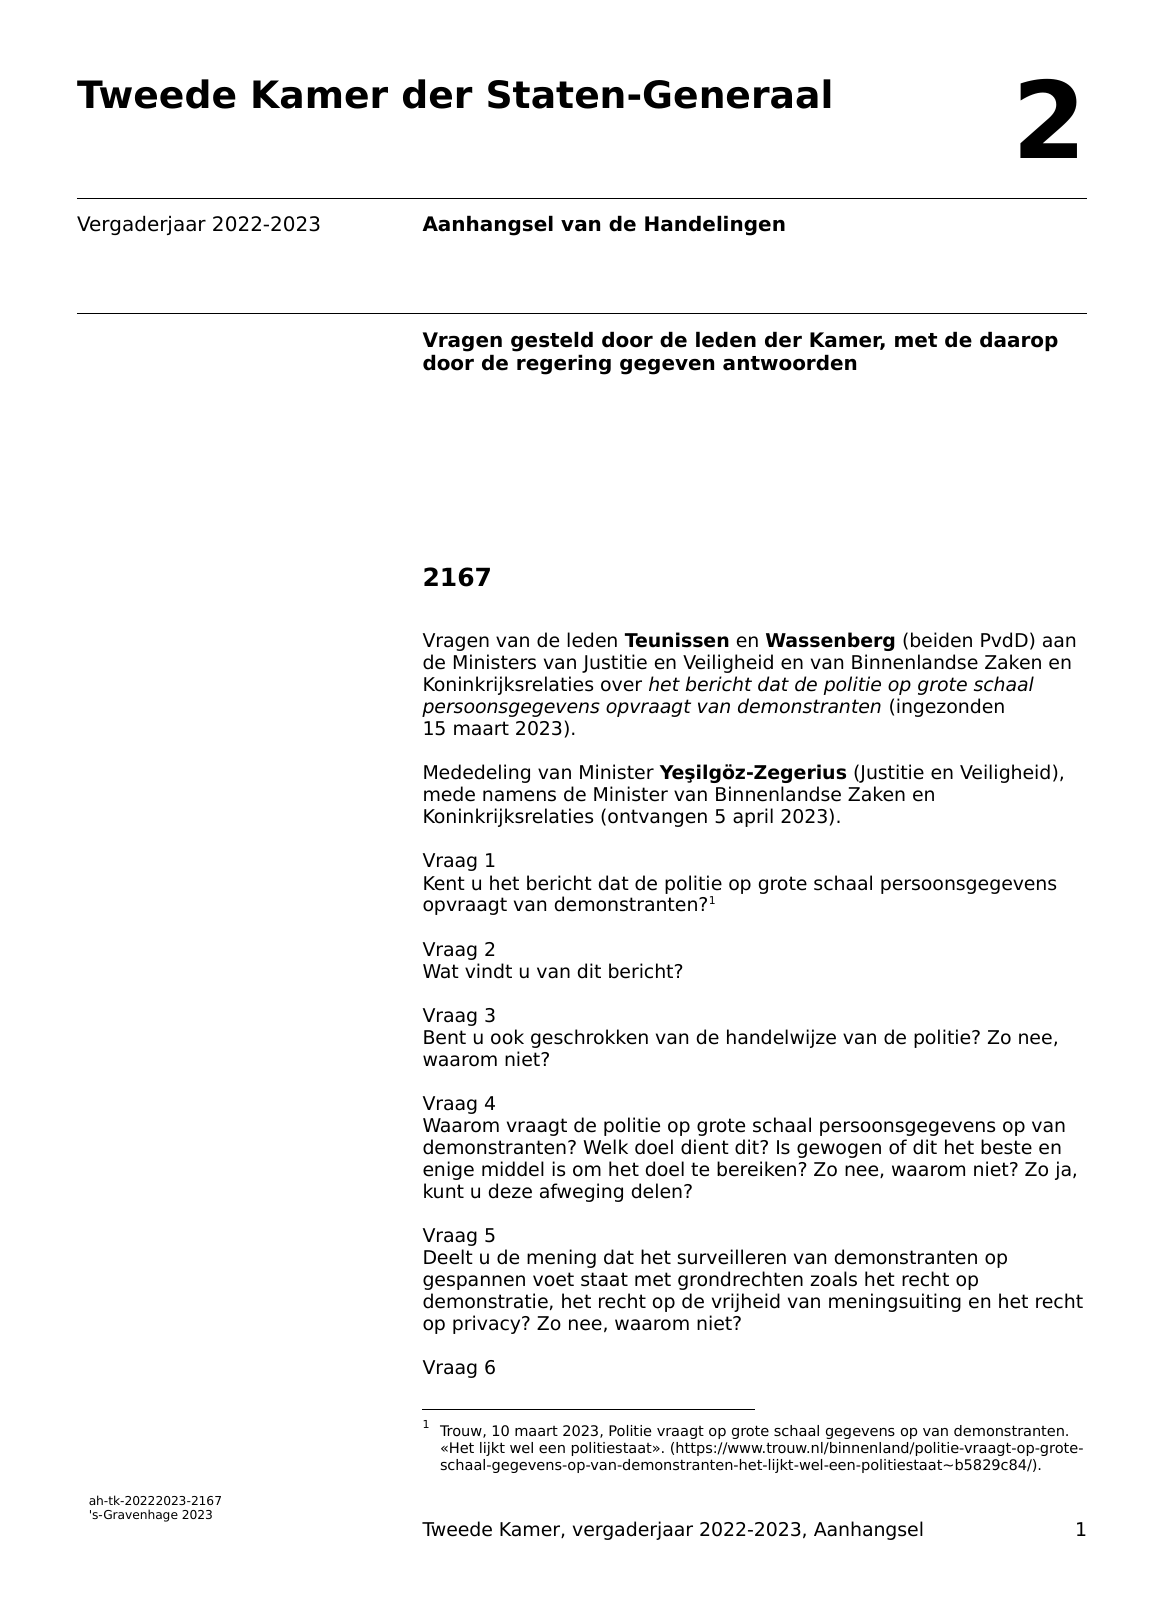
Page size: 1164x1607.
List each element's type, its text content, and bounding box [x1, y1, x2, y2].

text Deelt u de mening dat het surveilleren van demonstranten op gespannen voet staat met grondrechten zoals het recht op demonstratie, het recht op de vrijheid van meningsuiting en het recht op privacy? Zo nee, waarom niet? [422, 1247, 1087, 1335]
text 's-Gravenhage 2023 [88, 1508, 323, 1522]
text Vraag 2 [422, 938, 1087, 961]
text Vraag 3 [422, 1005, 1087, 1027]
text Wat vindt u van dit bericht? [422, 961, 1087, 982]
table_cell [77, 314, 422, 375]
table_cell Aanhangsel van de Handelingen [422, 199, 1087, 313]
text Kent u het bericht dat de politie op grote schaal persoonsgegevens opvraagt van demonstranten? [422, 872, 1087, 916]
text Waarom vraagt de politie op grote schaal persoonsgegevens op van demonstranten? Welk doel dient dit? Is gewogen of dit het beste en enige middel is om het doel te bereiken? Zo nee, waarom niet? Zo ja, kunt u deze afweging delen? [422, 1115, 1087, 1203]
text Bent u ook geschrokken van de handelwijze van de politie? Zo nee, waarom niet? [422, 1027, 1087, 1071]
table_cell Vragen gesteld door de leden der Kamer, met de daarop door de regering gegeven antwoorden [422, 314, 1087, 375]
text 2167 [422, 563, 1087, 592]
text Vraag 1 [422, 850, 1087, 872]
text ah-tk-20222023-2167 [88, 1494, 323, 1508]
text Vraag 6 [422, 1357, 1087, 1379]
table_header 2 [886, 59, 1087, 198]
table_header Tweede Kamer der Staten-Generaal [77, 59, 886, 198]
text Vragen van de leden Teunissen en Wassenberg (beiden PvdD) aan de Ministers van Justitie en Veiligheid en van Binnenlandse Zaken en Koninkrijksrelaties over het bericht dat de politie op grote schaal persoonsgegevens opvraagt van demonstranten (ingezonden 15 maart 2023). [422, 630, 1087, 740]
table_cell Vergaderjaar 2022-2023 [77, 199, 422, 313]
text Vraag 4 [422, 1093, 1087, 1115]
text Vraag 5 [422, 1225, 1087, 1247]
text Mededeling van Minister Yeşilgöz-Zegerius (Justitie en Veiligheid), mede namens de Minister van Binnenlandse Zaken en Koninkrijksrelaties (ontvangen 5 april 2023). [422, 762, 1087, 828]
text Trouw, 10 maart 2023, Politie vraagt op grote schaal gegevens op van demonstranten. «Het lijkt wel een politiestaat». (https://www.trouw.nl/binnenland/politie-vraagt-op-grote-schaal-gegevens-op-van-demonstranten-het-lijkt-wel-een-politiestaat~b5829c84/). [422, 1418, 1087, 1474]
